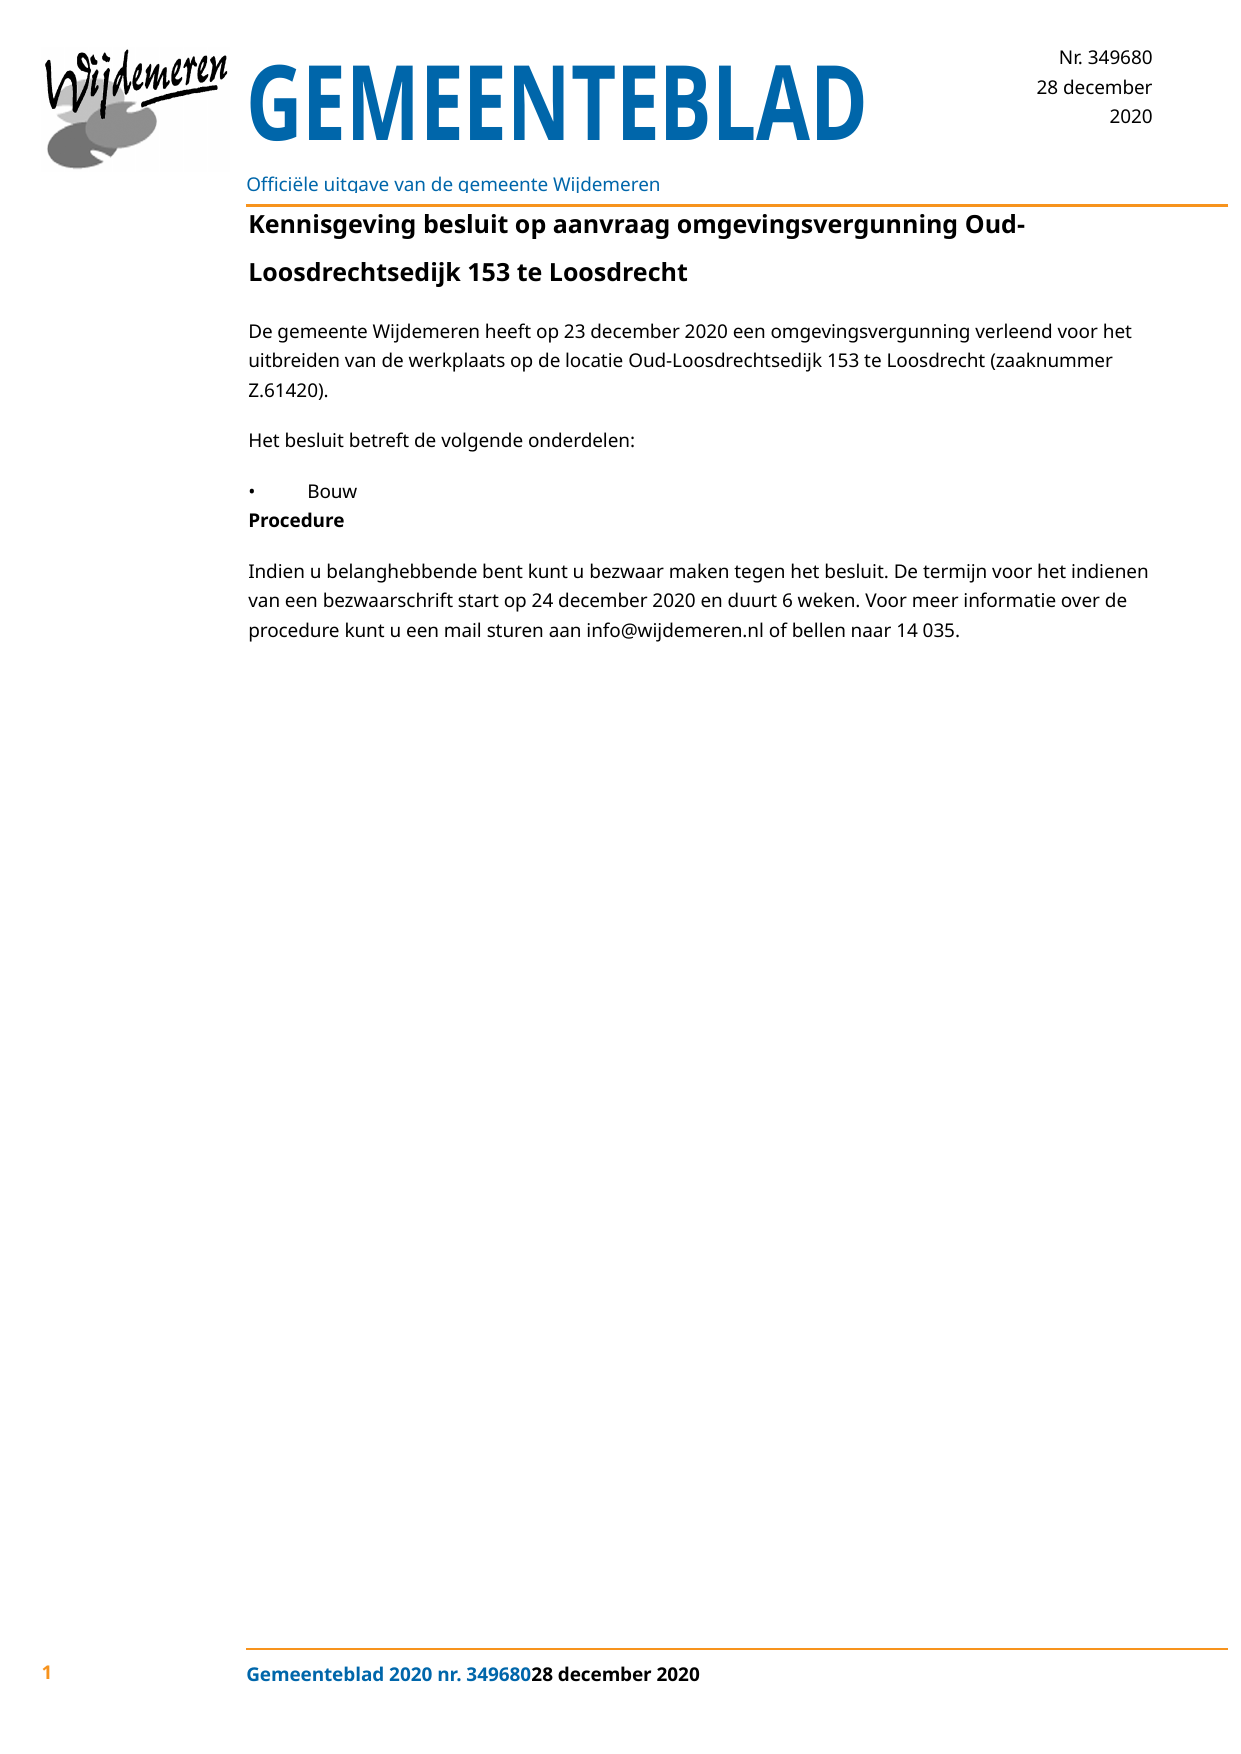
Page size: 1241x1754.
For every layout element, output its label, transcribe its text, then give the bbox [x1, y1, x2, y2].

text De gemeente Wijdemeren heeft op 23 december 2020 een omgevingsvergunning verleend voor het uitbreiden van de werkplaats op de locatie Oud-Loosdrechtsedijk 153 te Loosdrecht (zaaknummer Z.61420). [248, 318, 1152, 403]
list Bouw [248, 478, 1152, 504]
text Kennisgeving besluit op aanvraag omgevingsvergunning Oud-Loosdrechtsedijk 153 te Loosdrecht [248, 207, 1152, 288]
text Indien u belanghebbende bent kunt u bezwaar maken tegen het besluit. De termijn voor het indienen van een bezwaarschrift start op 24 december 2020 en duurt 6 weken. Voor meer informatie over de procedure kunt u een mail sturen aan info@wijdemeren.nl of bellen naar 14 035. [248, 558, 1152, 643]
text Het besluit betreft de volgende onderdelen: [248, 427, 1152, 453]
text Procedure [248, 507, 1152, 533]
picture [41, 47, 231, 172]
